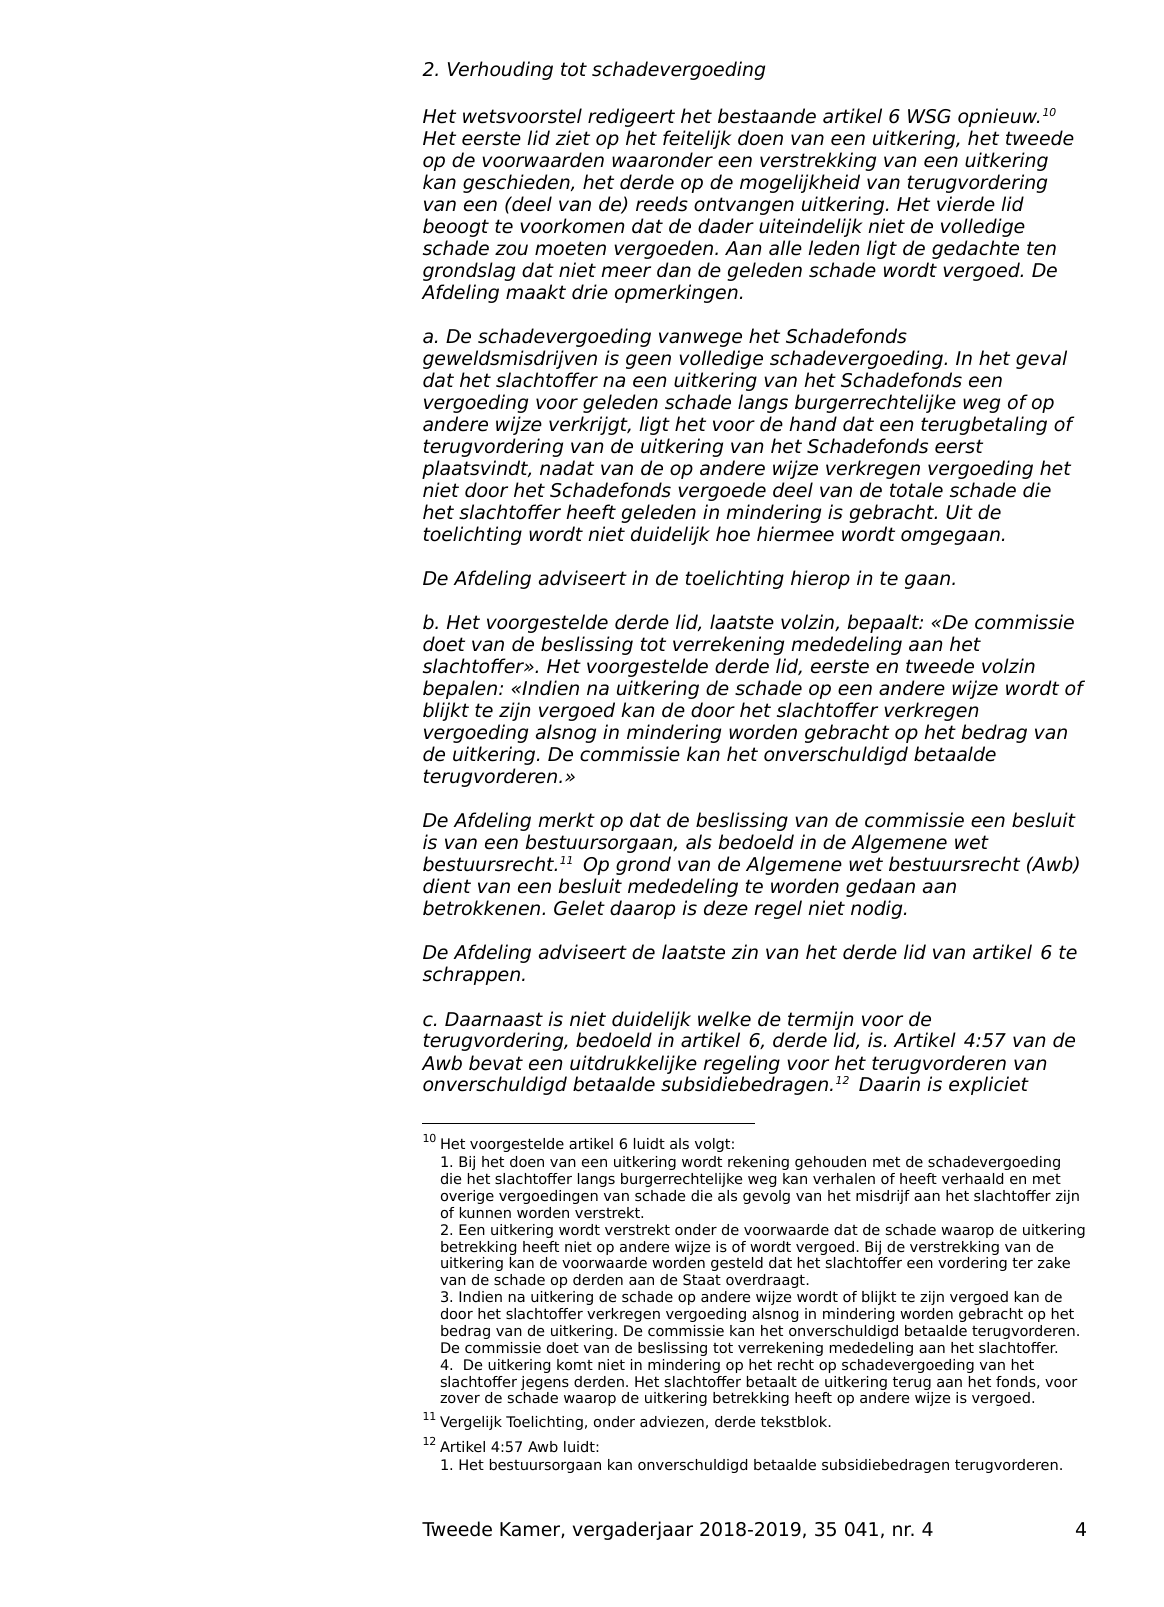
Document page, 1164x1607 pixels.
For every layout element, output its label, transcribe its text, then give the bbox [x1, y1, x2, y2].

text 3. Indien na uitkering de schade op andere wijze wordt of blijkt te zijn vergoed kan de door het slachtoffer verkregen vergoeding alsnog in mindering worden gebracht op het bedrag van de uitkering. De commissie kan het onverschuldigd betaalde terugvorderen. De commissie doet van de beslissing tot verrekening mededeling aan het slachtoffer. [440, 1289, 1087, 1357]
text Vergelijk Toelichting, onder adviezen, derde tekstblok. [422, 1410, 1087, 1432]
text Het wetsvoorstel redigeert het bestaande artikel 6 WSG opnieuw. Het eerste lid ziet op het feitelijk doen van een uitkering, het tweede op de voorwaarden waaronder een verstrekking van een uitkering kan geschieden, het derde op de mogelijkheid van terugvordering van een (deel van de) reeds ontvangen uitkering. Het vierde lid beoogt te voorkomen dat de dader uiteindelijk niet de volledige schade zou moeten vergoeden. Aan alle leden ligt de gedachte ten grondslag dat niet meer dan de geleden schade wordt vergoed. De Afdeling maakt drie opmerkingen. [422, 106, 1087, 304]
text De Afdeling adviseert de laatste zin van het derde lid van artikel 6 te schrappen. [422, 942, 1087, 986]
text De Afdeling adviseert in de toelichting hierop in te gaan. [422, 568, 1087, 590]
text a. De schadevergoeding vanwege het Schadefonds geweldsmisdrijven is geen volledige schadevergoeding. In het geval dat het slachtoffer na een uitkering van het Schadefonds een vergoeding voor geleden schade langs burgerrechtelijke weg of op andere wijze verkrijgt, ligt het voor de hand dat een terugbetaling of terugvordering van de uitkering van het Schadefonds eerst plaatsvindt, nadat van de op andere wijze verkregen vergoeding het niet door het Schadefonds vergoede deel van de totale schade die het slachtoffer heeft geleden in mindering is gebracht. Uit de toelichting wordt niet duidelijk hoe hiermee wordt omgegaan. [422, 326, 1087, 546]
text 2. Een uitkering wordt verstrekt onder de voorwaarde dat de schade waarop de uitkering betrekking heeft niet op andere wijze is of wordt vergoed. Bij de verstrekking van de uitkering kan de voorwaarde worden gesteld dat het slachtoffer een vordering ter zake van de schade op derden aan de Staat overdraagt. [440, 1222, 1087, 1289]
subtitle 2. Verhouding tot schadevergoeding [422, 59, 1087, 81]
text c. Daarnaast is niet duidelijk welke de termijn voor de terugvordering, bedoeld in artikel 6, derde lid, is. Artikel 4:57 van de Awb bevat een uitdrukkelijke regeling voor het terugvorderen van onverschuldigd betaalde subsidiebedragen. Daarin is expliciet [422, 1008, 1087, 1096]
text 4. De uitkering komt niet in mindering op het recht op schadevergoeding van het slachtoffer jegens derden. Het slachtoffer betaalt de uitkering terug aan het fonds, voor zover de schade waarop de uitkering betrekking heeft op andere wijze is vergoed. [440, 1357, 1087, 1407]
text 1. Het bestuursorgaan kan onverschuldigd betaalde subsidiebedragen terugvorderen. [440, 1457, 1087, 1474]
text Artikel 4:57 Awb luidt: [422, 1435, 1087, 1457]
text 1. Bij het doen van een uitkering wordt rekening gehouden met de schadevergoeding die het slachtoffer langs burgerrechtelijke weg kan verhalen of heeft verhaald en met overige vergoedingen van schade die als gevolg van het misdrijf aan het slachtoffer zijn of kunnen worden verstrekt. [440, 1154, 1087, 1222]
text b. Het voorgestelde derde lid, laatste volzin, bepaalt: «De commissie doet van de beslissing tot verrekening mededeling aan het slachtoffer». Het voorgestelde derde lid, eerste en tweede volzin bepalen: «Indien na uitkering de schade op een andere wijze wordt of blijkt te zijn vergoed kan de door het slachtoffer verkregen vergoeding alsnog in mindering worden gebracht op het bedrag van de uitkering. De commissie kan het onverschuldigd betaalde terugvorderen.» [422, 612, 1087, 788]
text Het voorgestelde artikel 6 luidt als volgt: [422, 1132, 1087, 1154]
text De Afdeling merkt op dat de beslissing van de commissie een besluit is van een bestuursorgaan, als bedoeld in de Algemene wet bestuursrecht. Op grond van de Algemene wet bestuursrecht (Awb) dient van een besluit mededeling te worden gedaan aan betrokkenen. Gelet daarop is deze regel niet nodig. [422, 810, 1087, 920]
